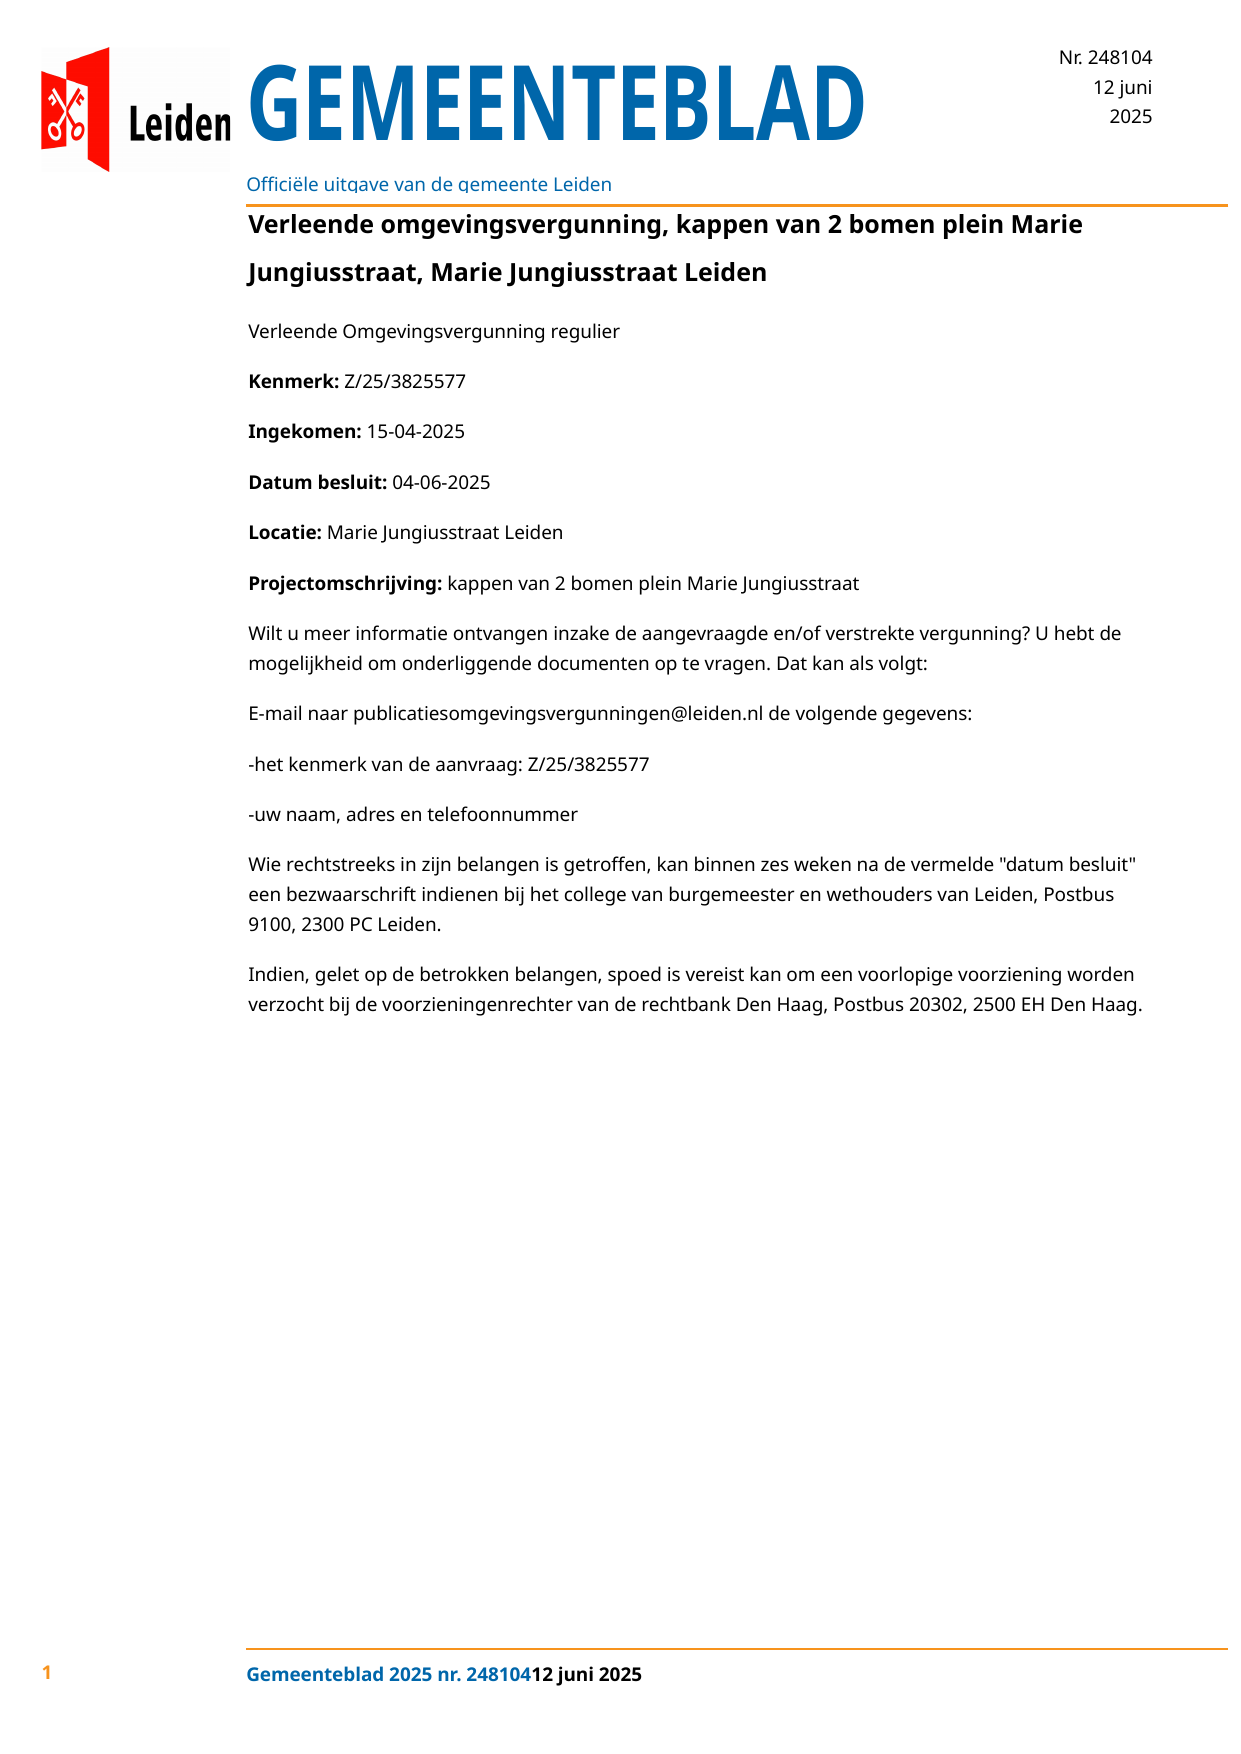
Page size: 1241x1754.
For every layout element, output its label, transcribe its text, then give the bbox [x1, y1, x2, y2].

text -het kenmerk van de aanvraag: Z/25/3825577 [248, 751, 1152, 777]
text Projectomschrijving: kappen van 2 bomen plein Marie Jungiusstraat [248, 570, 1152, 596]
text Kenmerk: Z/25/3825577 [248, 368, 1152, 394]
text -uw naam, adres en telefoonnummer [248, 801, 1152, 827]
picture [41, 47, 231, 172]
text Datum besluit: 04-06-2025 [248, 469, 1152, 495]
text Wilt u meer informatie ontvangen inzake de aangevraagde en/of verstrekte vergunning? U hebt de mogelijkheid om onderliggende documenten op te vragen. Dat kan als volgt: [248, 620, 1152, 676]
text Verleende omgevingsvergunning, kappen van 2 bomen plein Marie Jungiusstraat, Marie Jungiusstraat Leiden [248, 207, 1152, 288]
text Ingekomen: 15-04-2025 [248, 419, 1152, 444]
text Verleende Omgevingsvergunning regulier [248, 318, 1152, 344]
text E-mail naar publicatiesomgevingsvergunningen@leiden.nl de volgende gegevens: [248, 700, 1152, 726]
text Locatie: Marie Jungiusstraat Leiden [248, 519, 1152, 545]
text Indien, gelet op de betrokken belangen, spoed is vereist kan om een voorlopige voorziening worden verzocht bij de voorzieningenrechter van de rechtbank Den Haag, Postbus 20302, 2500 EH Den Haag. [248, 961, 1152, 1017]
text Wie rechtstreeks in zijn belangen is getroffen, kan binnen zes weken na de vermelde "datum besluit" een bezwaarschrift indienen bij het college van burgemeester en wethouders van Leiden, Postbus 9100, 2300 PC Leiden. [248, 852, 1152, 937]
